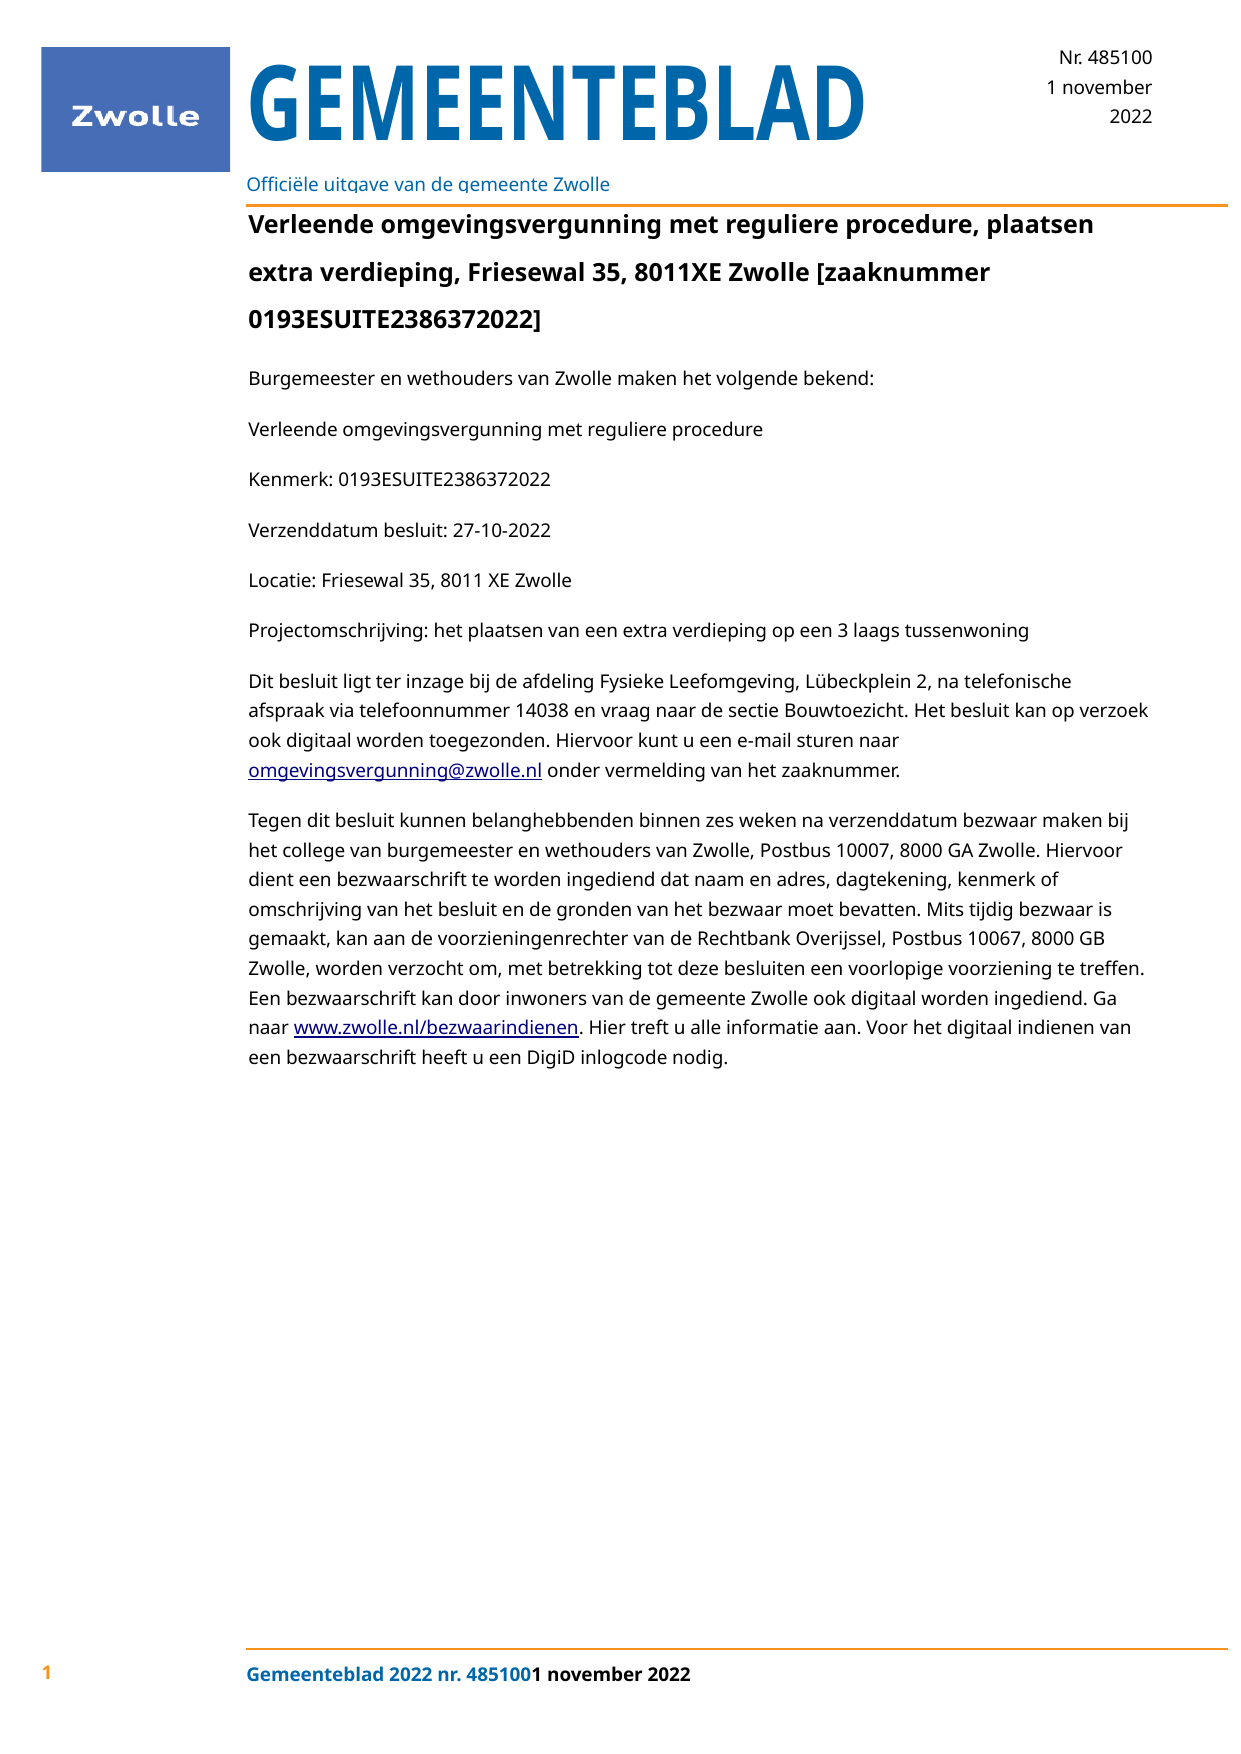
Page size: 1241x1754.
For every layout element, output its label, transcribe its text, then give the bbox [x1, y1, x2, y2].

text Verleende omgevingsvergunning met reguliere procedure, plaatsen extra verdieping, Friesewal 35, 8011XE Zwolle [zaaknummer 0193ESUITE2386372022] [248, 207, 1152, 336]
text Burgemeester en wethouders van Zwolle maken het volgende bekend: [248, 366, 1152, 391]
text Kenmerk: 0193ESUITE2386372022 [248, 466, 1152, 492]
picture [41, 47, 231, 172]
text Verleende omgevingsvergunning met reguliere procedure [248, 416, 1152, 442]
text Verzenddatum besluit: 27-10-2022 [248, 517, 1152, 542]
text Locatie: Friesewal 35, 8011 XE Zwolle [248, 567, 1152, 593]
text Dit besluit ligt ter inzage bij de afdeling Fysieke Leefomgeving, Lübeckplein 2, na telefonische afspraak via telefoonnummer 14038 en vraag naar de sectie Bouwtoezicht. Het besluit kan op verzoek ook digitaal worden toegezonden. Hiervoor kunt u een e-mail sturen naar omgevingsvergunning@zwolle.nl onder vermelding van het zaaknummer. [248, 668, 1152, 782]
text Projectomschrijving: het plaatsen van een extra verdieping op een 3 laags tussenwoning [248, 618, 1152, 643]
text Tegen dit besluit kunnen belanghebbenden binnen zes weken na verzenddatum bezwaar maken bij het college van burgemeester en wethouders van Zwolle, Postbus 10007, 8000 GA Zwolle. Hiervoor dient een bezwaarschrift te worden ingediend dat naam en adres, dagtekening, kenmerk of omschrijving van het besluit en de gronden van het bezwaar moet bevatten. Mits tijdig bezwaar is gemaakt, kan aan de voorzieningenrechter van de Rechtbank Overijssel, Postbus 10067, 8000 GB Zwolle, worden verzocht om, met betrekking tot deze besluiten een voorlopige voorziening te treffen. Een bezwaarschrift kan door inwoners van de gemeente Zwolle ook digitaal worden ingediend. Ga naar www.zwolle.nl/bezwaarindienen. Hier treft u alle informatie aan. Voor het digitaal indienen van een bezwaarschrift heeft u een DigiD inlogcode nodig. [248, 807, 1152, 1069]
